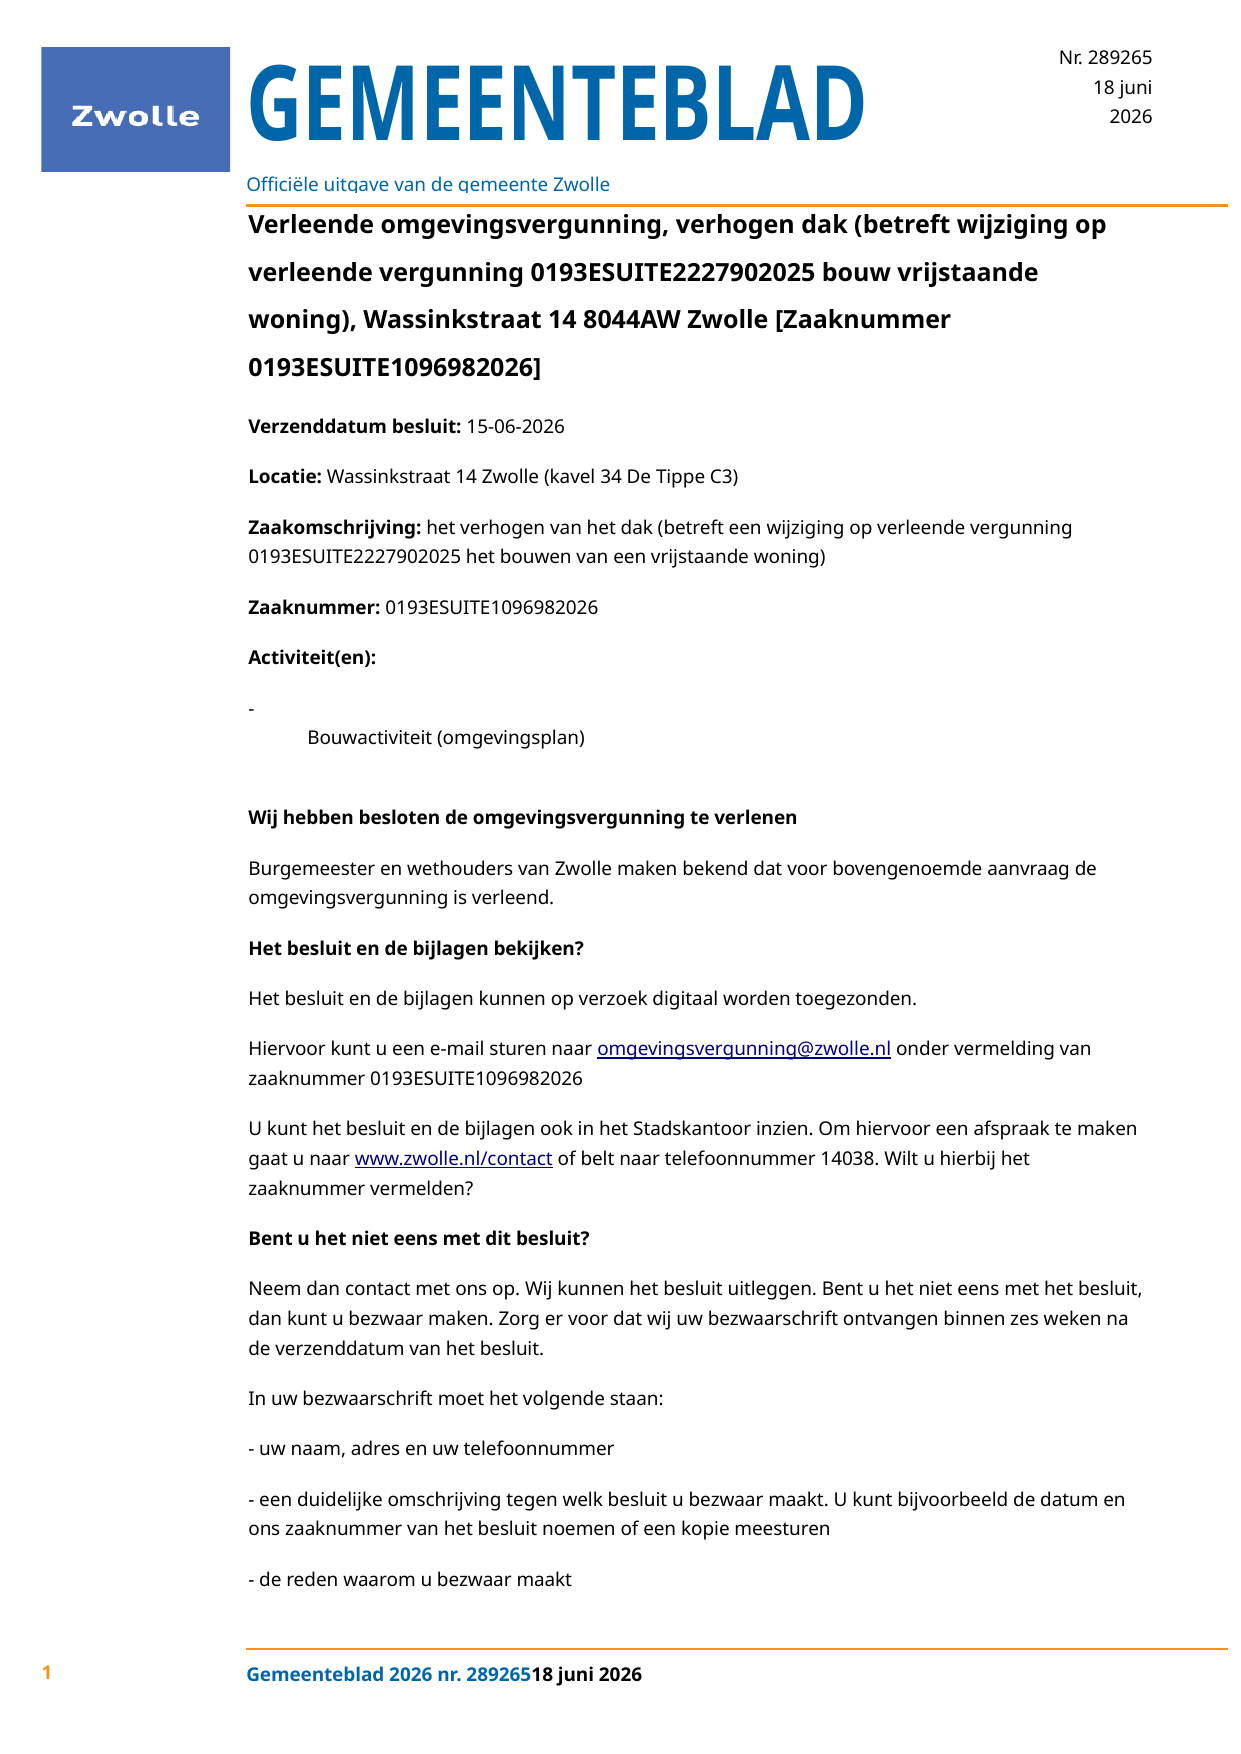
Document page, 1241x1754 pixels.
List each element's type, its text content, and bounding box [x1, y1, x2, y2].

text Locatie: Wassinkstraat 14 Zwolle (kavel 34 De Tippe C3) [248, 463, 1152, 489]
text Activiteit(en): [248, 644, 1152, 670]
text Wij hebben besloten de omgevingsvergunning te verlenen [248, 804, 1152, 830]
text - de reden waarom u bezwaar maakt [248, 1566, 1152, 1592]
text Zaaknummer: 0193ESUITE1096982026 [248, 594, 1152, 620]
text - uw naam, adres en uw telefoonnummer [248, 1436, 1152, 1461]
text U kunt het besluit en de bijlagen ook in het Stadskantoor inzien. Om hiervoor een afspraak te maken gaat u naar www.zwolle.nl/contact of belt naar telefoonnummer 14038. Wilt u hierbij het zaaknummer vermelden? [248, 1116, 1152, 1201]
text Bent u het niet eens met dit besluit? [248, 1225, 1152, 1251]
picture [41, 47, 231, 172]
text Hiervoor kunt u een e-mail sturen naar omgevingsvergunning@zwolle.nl onder vermelding van zaaknummer 0193ESUITE1096982026 [248, 1036, 1152, 1091]
text Het besluit en de bijlagen bekijken? [248, 935, 1152, 961]
text Het besluit en de bijlagen kunnen op verzoek digitaal worden toegezonden. [248, 985, 1152, 1011]
text Verleende omgevingsvergunning, verhogen dak (betreft wijziging op verleende vergunning 0193ESUITE2227902025 bouw vrijstaande woning), Wassinkstraat 14 8044AW Zwolle [Zaaknummer 0193ESUITE1096982026] [248, 207, 1152, 384]
text Neem dan contact met ons op. Wij kunnen het besluit uitleggen. Bent u het niet eens met het besluit, dan kunt u bezwaar maken. Zorg er voor dat wij uw bezwaarschrift ontvangen binnen zes weken na de verzenddatum van het besluit. [248, 1276, 1152, 1361]
text Verzenddatum besluit: 15-06-2026 [248, 413, 1152, 439]
text Burgemeester en wethouders van Zwolle maken bekend dat voor bovengenoemde aanvraag de omgevingsvergunning is verleend. [248, 855, 1152, 910]
text Zaakomschrijving: het verhogen van het dak (betreft een wijziging op verleende vergunning 0193ESUITE2227902025 het bouwen van een vrijstaande woning) [248, 514, 1152, 569]
text In uw bezwaarschrift moet het volgende staan: [248, 1385, 1152, 1411]
list Bouwactiviteit (omgevingsplan) [248, 724, 1152, 750]
text - een duidelijke omschrijving tegen welk besluit u bezwaar maakt. U kunt bijvoorbeeld de datum en ons zaaknummer van het besluit noemen of een kopie meesturen [248, 1486, 1152, 1541]
